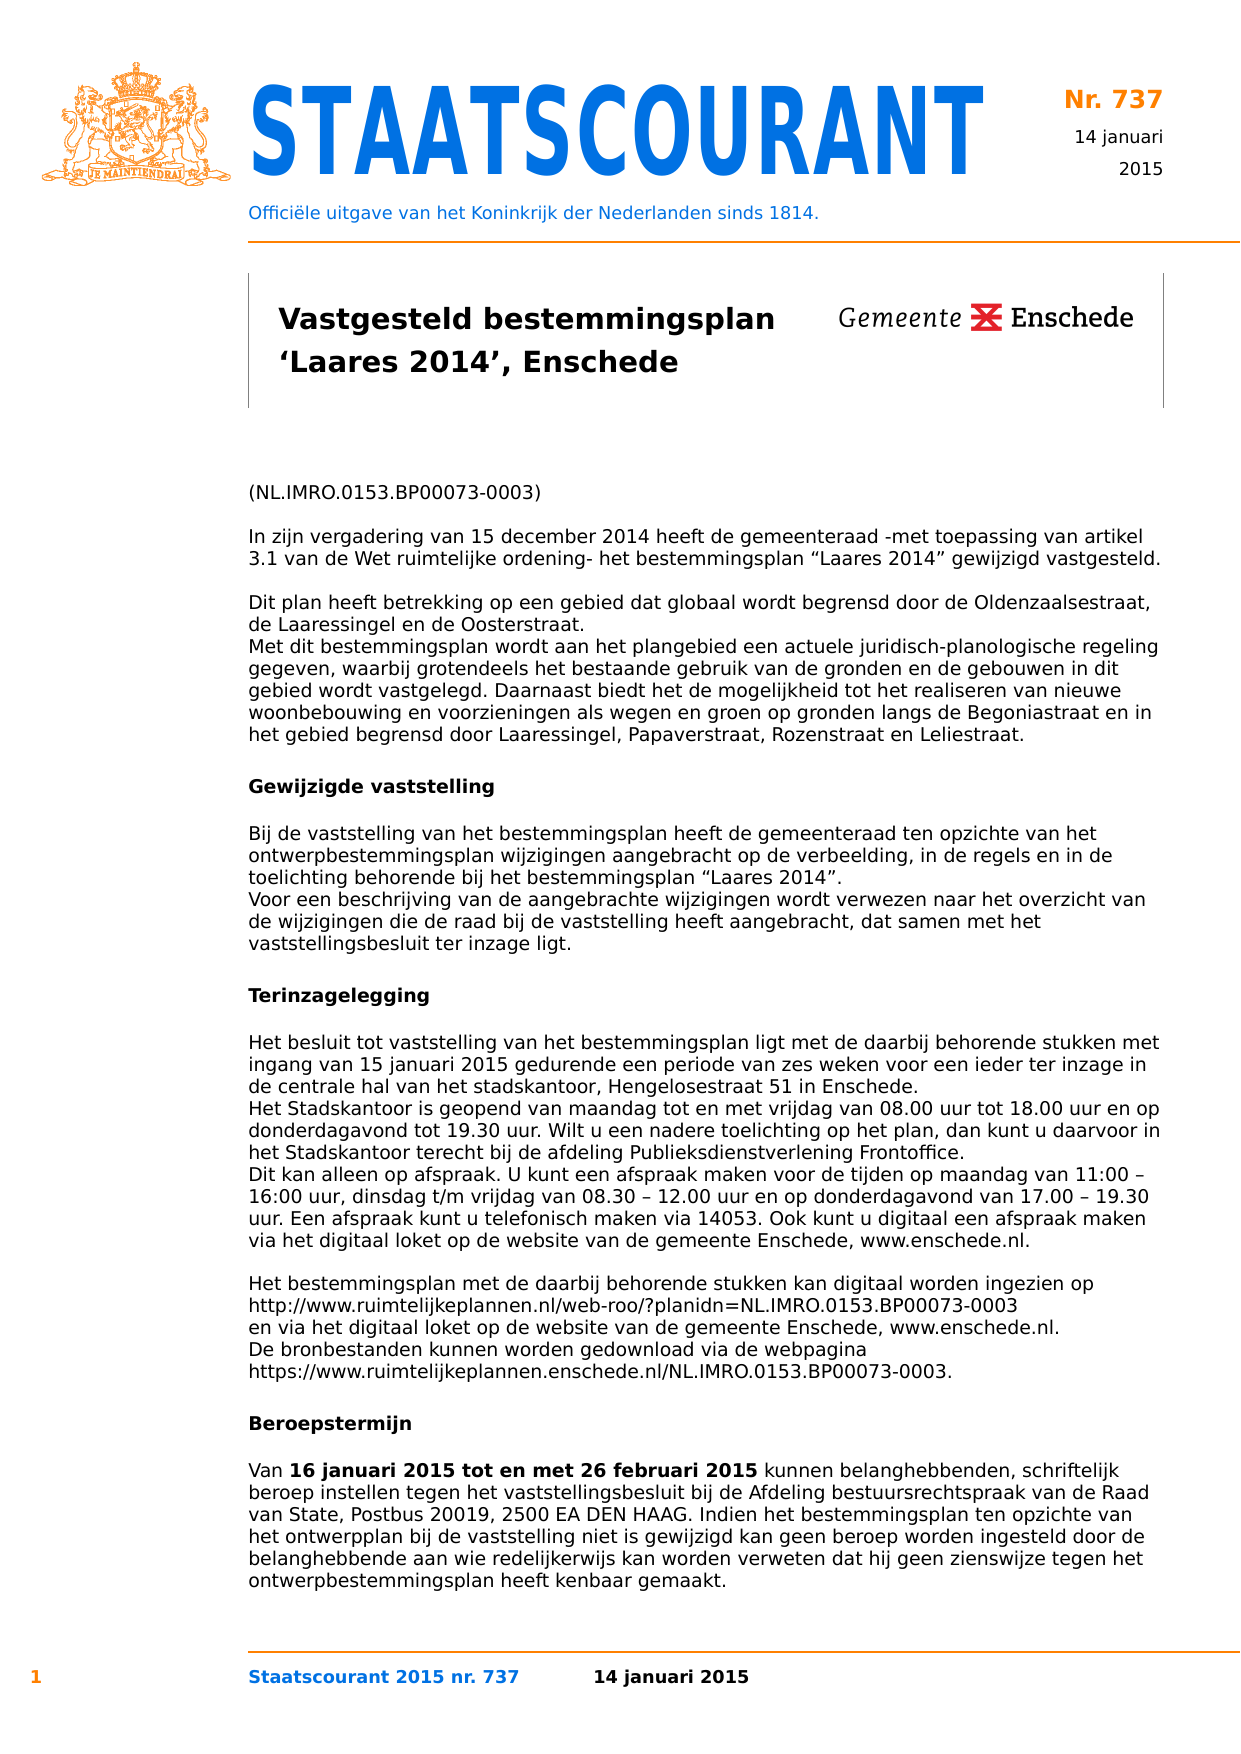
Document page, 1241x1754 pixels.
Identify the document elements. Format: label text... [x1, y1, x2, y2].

text Het bestemmingsplan met de daarbij behorende stukken kan digitaal worden ingezien op http://www.ruimtelijkeplannen.nl/web-roo/?planidn=NL.IMRO.0153.BP00073-0003 [248, 1273, 1163, 1317]
table_header Nr. 737 [998, 62, 1240, 121]
subtitle Gewijzigde vaststelling [248, 776, 1163, 798]
text Het Stadskantoor is geopend van maandag tot en met vrijdag van 08.00 uur tot 18.00 uur en op donderdagavond tot 19.30 uur. Wilt u een nadere toelichting op het plan, dan kunt u daarvoor in het Stadskantoor terecht bij de afdeling Publieksdienstverlening Frontoffice. [248, 1098, 1163, 1163]
table_cell 2015 [998, 153, 1240, 203]
picture [41, 62, 231, 186]
table_cell 14 januari [998, 121, 1240, 153]
text en via het digitaal loket op de website van de gemeente Enschede, www.enschede.nl. [248, 1317, 1163, 1339]
subtitle Terinzagelegging [248, 985, 1163, 1007]
text Dit kan alleen op afspraak. U kunt een afspraak maken voor de tijden op maandag van 11:00 – 16:00 uur, dinsdag t/m vrijdag van 08.30 – 12.00 uur en op donderdagavond van 17.00 – 19.30 uur. Een afspraak kunt u telefonisch maken via 14053. Ook kunt u digitaal een afspraak maken via het digitaal loket op de website van de gemeente Enschede, www.enschede.nl. [248, 1163, 1163, 1251]
text Van 16 januari 2015 tot en met 26 februari 2015 kunnen belanghebbenden, schriftelijk beroep instellen tegen het vaststellingsbesluit bij de Afdeling bestuursrechtspraak van de Raad van State, Postbus 20019, 2500 EA DEN HAAG. Indien het bestemmingsplan ten opzichte van het ontwerpplan bij de vaststelling niet is gewijzigd kan geen beroep worden ingesteld door de belanghebbende aan wie redelijkerwijs kan worden verweten dat hij geen zienswijze tegen het ontwerpbestemmingsplan heeft kenbaar gemaakt. [248, 1460, 1163, 1592]
subtitle Vastgesteld bestemmingsplan ‘Laares 2014’, Enschede [249, 273, 1163, 408]
text Voor een beschrijving van de aangebrachte wijzigingen wordt verwezen naar het overzicht van de wijzigingen die de raad bij de vaststelling heeft aangebracht, dat samen met het vaststellingsbesluit ter inzage ligt. [248, 889, 1163, 955]
table_header STAATSCOURANT [248, 62, 998, 203]
text https://www.ruimtelijkeplannen.enschede.nl/NL.IMRO.0153.BP00073-0003. [248, 1361, 1163, 1383]
text In zijn vergadering van 15 december 2014 heeft de gemeenteraad -met toepassing van artikel 3.1 van de Wet ruimtelijke ordening- het bestemmingsplan “Laares 2014” gewijzigd vastgesteld. [248, 526, 1163, 570]
text Het besluit tot vaststelling van het bestemmingsplan ligt met de daarbij behorende stukken met ingang van 15 januari 2015 gedurende een periode van zes weken voor een ieder ter inzage in de centrale hal van het stadskantoor, Hengelosestraat 51 in Enschede. [248, 1032, 1163, 1098]
picture [838, 302, 1134, 332]
text Bij de vaststelling van het bestemmingsplan heeft de gemeenteraad ten opzichte van het ontwerpbestemmingsplan wijzigingen aangebracht op de verbeelding, in de regels en in de toelichting behorende bij het bestemmingsplan “Laares 2014”. [248, 823, 1163, 889]
text De bronbestanden kunnen worden gedownload via de webpagina [248, 1339, 1163, 1361]
text Dit plan heeft betrekking op een gebied dat globaal wordt begrensd door de Oldenzaalsestraat, de Laaressingel en de Oosterstraat. [248, 592, 1163, 636]
text (NL.IMRO.0153.BP00073-0003) [248, 482, 1163, 504]
table_header [25, 62, 248, 241]
table_cell Officiële uitgave van het Koninkrijk der Nederlanden sinds 1814. [248, 203, 1240, 241]
subtitle Beroepstermijn [248, 1413, 1163, 1435]
text Met dit bestemmingsplan wordt aan het plangebied een actuele juridisch-planologische regeling gegeven, waarbij grotendeels het bestaande gebruik van de gronden en de gebouwen in dit gebied wordt vastgelegd. Daarnaast biedt het de mogelijkheid tot het realiseren van nieuwe woonbebouwing en voorzieningen als wegen en groen op gronden langs de Begoniastraat en in het gebied begrensd door Laaressingel, Papaverstraat, Rozenstraat en Leliestraat. [248, 636, 1163, 746]
